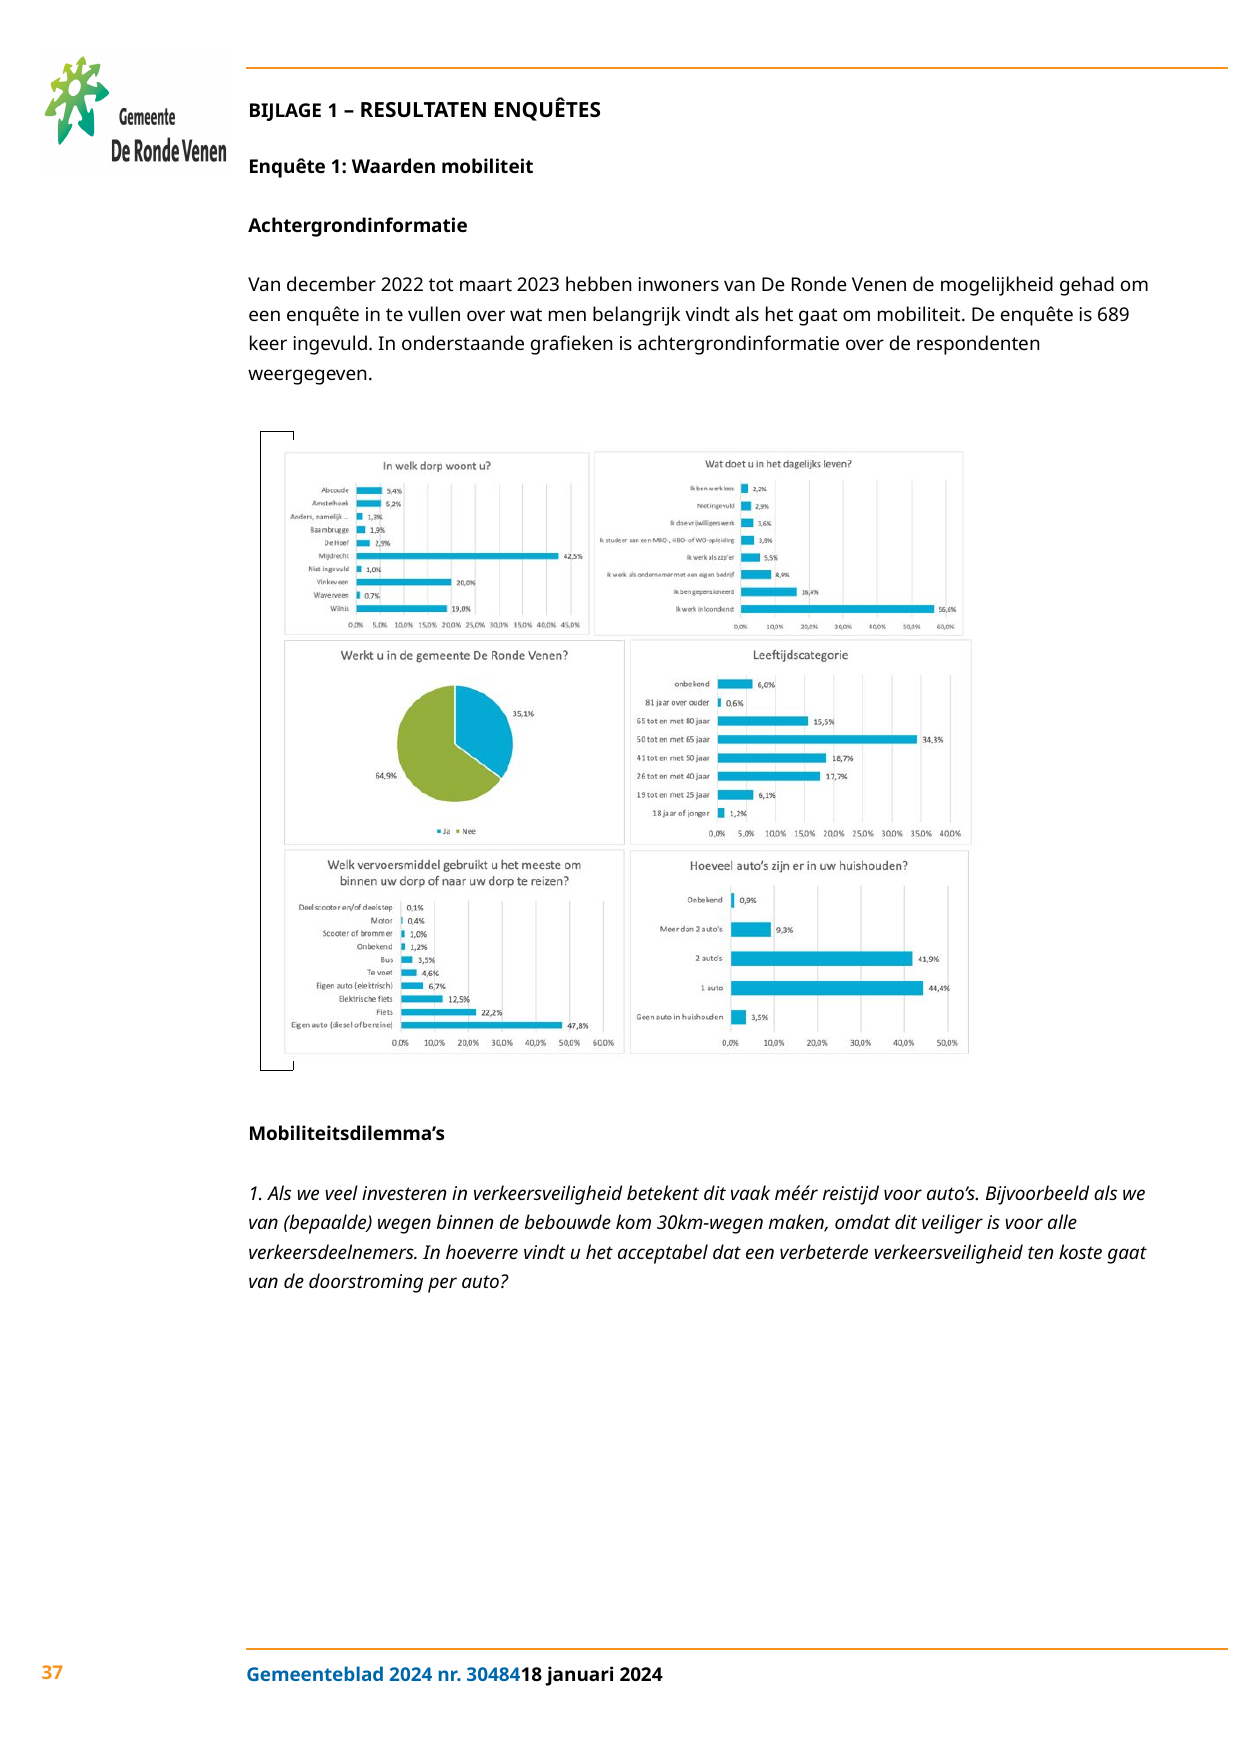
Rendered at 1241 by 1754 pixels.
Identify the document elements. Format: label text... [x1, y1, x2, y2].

picture [41, 47, 231, 172]
text 1. Als we veel investeren in verkeersveiligheid betekent dit vaak méér reistijd voor auto’s. Bijvoorbeeld als we van (bepaalde) wegen binnen de bebouwde kom 30km-wegen maken, omdat dit veiliger is voor alle verkeersdeelnemers. In hoeverre vindt u het acceptabel dat een verbeterde verkeersveiligheid ten koste gaat van de doorstroming per auto? [248, 1180, 1152, 1294]
text Enquête 1: Waarden mobiliteit [248, 153, 1152, 179]
text Mobiliteitsdilemma’s [248, 1121, 1152, 1146]
text Achtergrondinformatie [248, 212, 1152, 238]
picture [268, 440, 978, 1061]
text Van december 2022 tot maart 2023 hebben inwoners van De Ronde Venen de mogelijkheid gehad om een enquête in te vullen over wat men belangrijk vindt als het gaat om mobiliteit. De enquête is 689 keer ingevuld. In onderstaande grafieken is achtergrondinformatie over de respondenten weergegeven. [248, 271, 1152, 386]
text BIJLAGE 1 – RESULTATEN ENQUÊTES [248, 95, 1152, 123]
